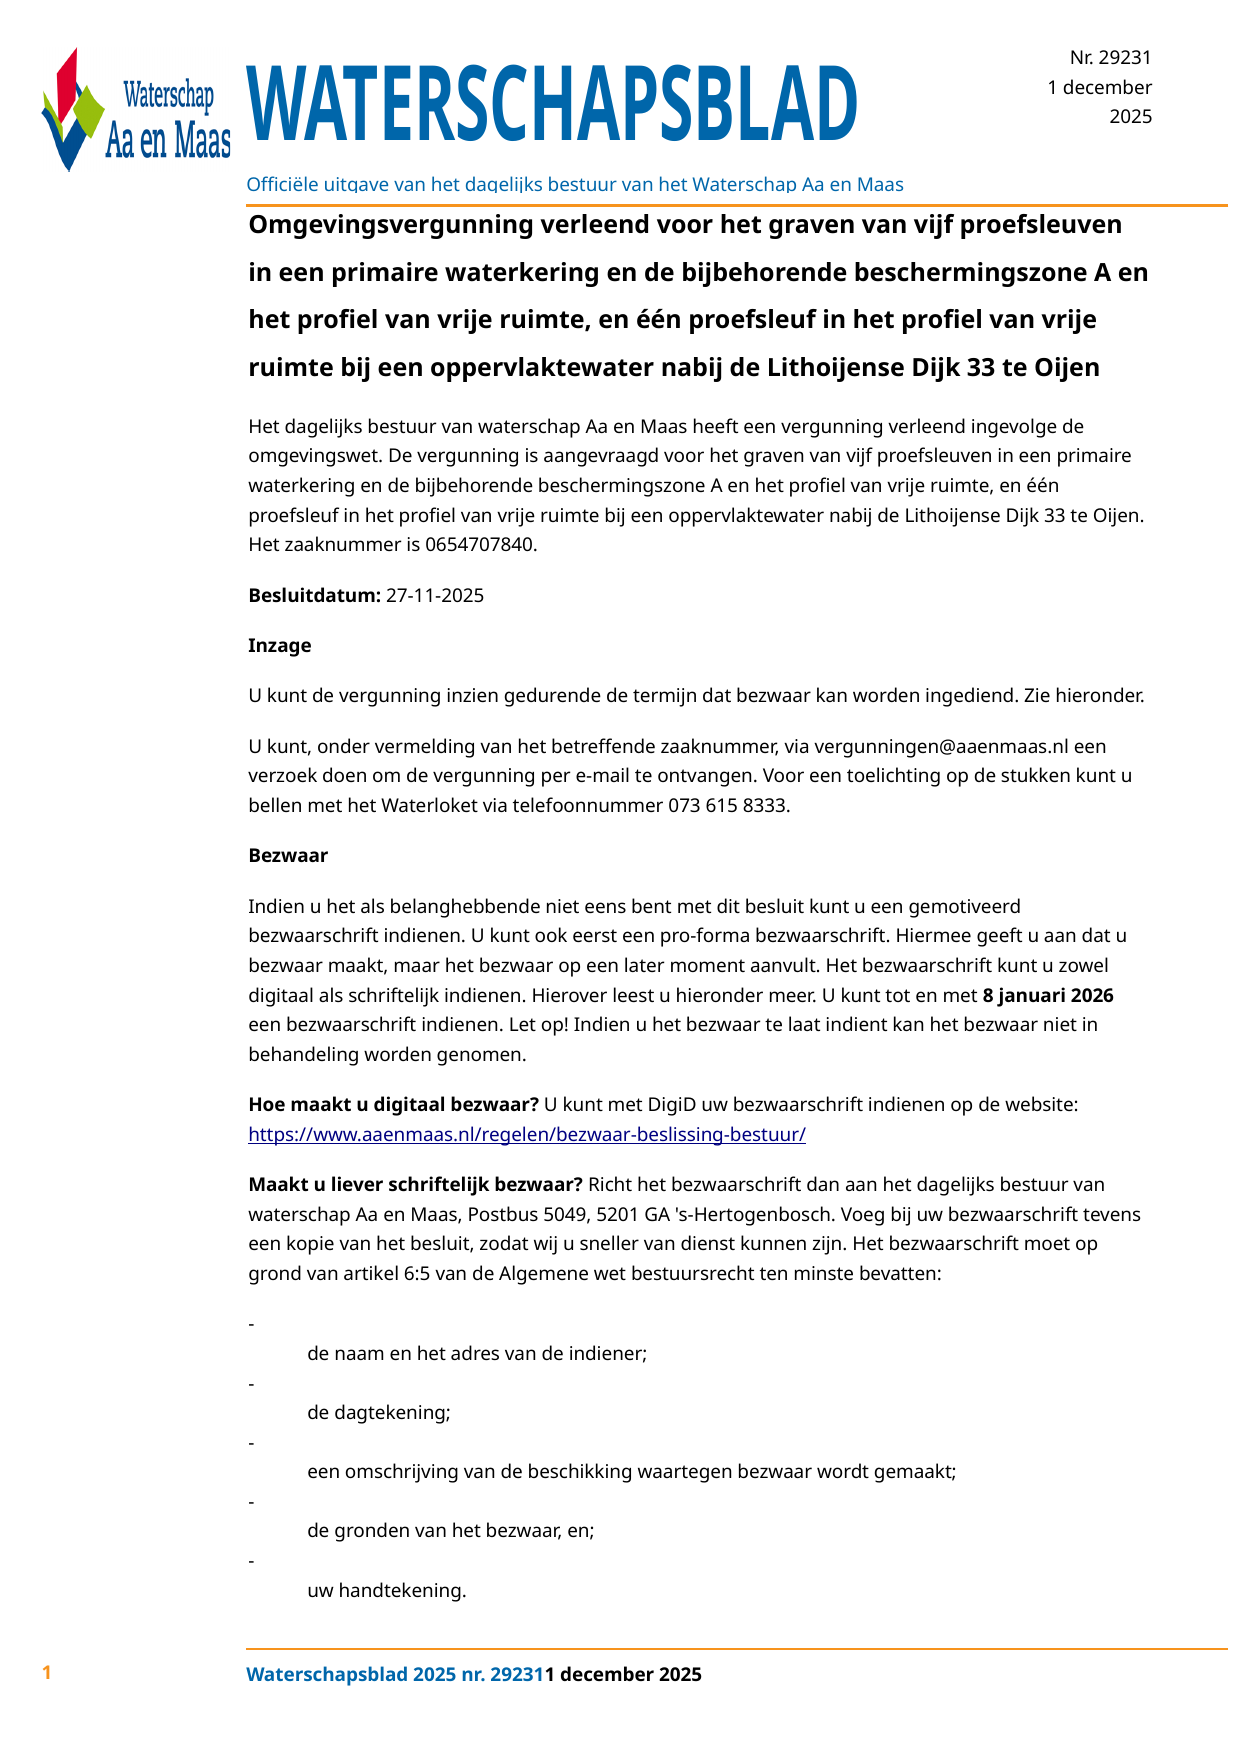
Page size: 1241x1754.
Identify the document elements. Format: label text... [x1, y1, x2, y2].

list de gronden van het bezwaar, en; [248, 1518, 1152, 1543]
picture [41, 47, 231, 172]
list een omschrijving van de beschikking waartegen bezwaar wordt gemaakt; [248, 1458, 1152, 1484]
text U kunt, onder vermelding van het betreffende zaaknummer, via vergunningen@aaenmaas.nl een verzoek doen om de vergunning per e-mail te ontvangen. Voor een toelichting op de stukken kunt u bellen met het Waterloket via telefoonnummer 073 615 8333. [248, 733, 1152, 818]
text Het dagelijks bestuur van waterschap Aa en Maas heeft een vergunning verleend ingevolge de omgevingswet. De vergunning is aangevraagd voor het graven van vijf proefsleuven in een primaire waterkering en de bijbehorende beschermingszone A en het profiel van vrije ruimte, en één proefsleuf in het profiel van vrije ruimte bij een oppervlaktewater nabij de Lithoijense Dijk 33 te Oijen. Het zaaknummer is 0654707840. [248, 413, 1152, 557]
list de naam en het adres van de indiener; [248, 1340, 1152, 1366]
text U kunt de vergunning inzien gedurende de termijn dat bezwaar kan worden ingediend. Zie hieronder. [248, 683, 1152, 708]
list de dagtekening; [248, 1399, 1152, 1425]
text Omgevingsvergunning verleend voor het graven van vijf proefsleuven in een primaire waterkering en de bijbehorende beschermingszone A en het profiel van vrije ruimte, en één proefsleuf in het profiel van vrije ruimte bij een oppervlaktewater nabij de Lithoijense Dijk 33 te Oijen [248, 207, 1152, 384]
text Inzage [248, 632, 1152, 658]
list uw handtekening. [248, 1577, 1152, 1603]
text Indien u het als belanghebbende niet eens bent met dit besluit kunt u een gemotiveerd bezwaarschrift indienen. U kunt ook eerst een pro-forma bezwaarschrift. Hiermee geeft u aan dat u bezwaar maakt, maar het bezwaar op een later moment aanvult. Het bezwaarschrift kunt u zowel digitaal als schriftelijk indienen. Hierover leest u hieronder meer. U kunt tot en met 8 januari 2026 een bezwaarschrift indienen. Let op! Indien u het bezwaar te laat indient kan het bezwaar niet in behandeling worden genomen. [248, 893, 1152, 1067]
text Hoe maakt u digitaal bezwaar? U kunt met DigiD uw bezwaarschrift indienen op de website: https://www.aaenmaas.nl/regelen/bezwaar-beslissing-bestuur/ [248, 1091, 1152, 1147]
text Bezwaar [248, 843, 1152, 868]
text Besluitdatum: 27-11-2025 [248, 582, 1152, 608]
text Maakt u liever schriftelijk bezwaar? Richt het bezwaarschrift dan aan het dagelijks bestuur van waterschap Aa en Maas, Postbus 5049, 5201 GA 's-Hertogenbosch. Voeg bij uw bezwaarschrift tevens een kopie van het besluit, zodat wij u sneller van dienst kunnen zijn. Het bezwaarschrift moet op grond van artikel 6:5 van de Algemene wet bestuursrecht ten minste bevatten: [248, 1171, 1152, 1286]
